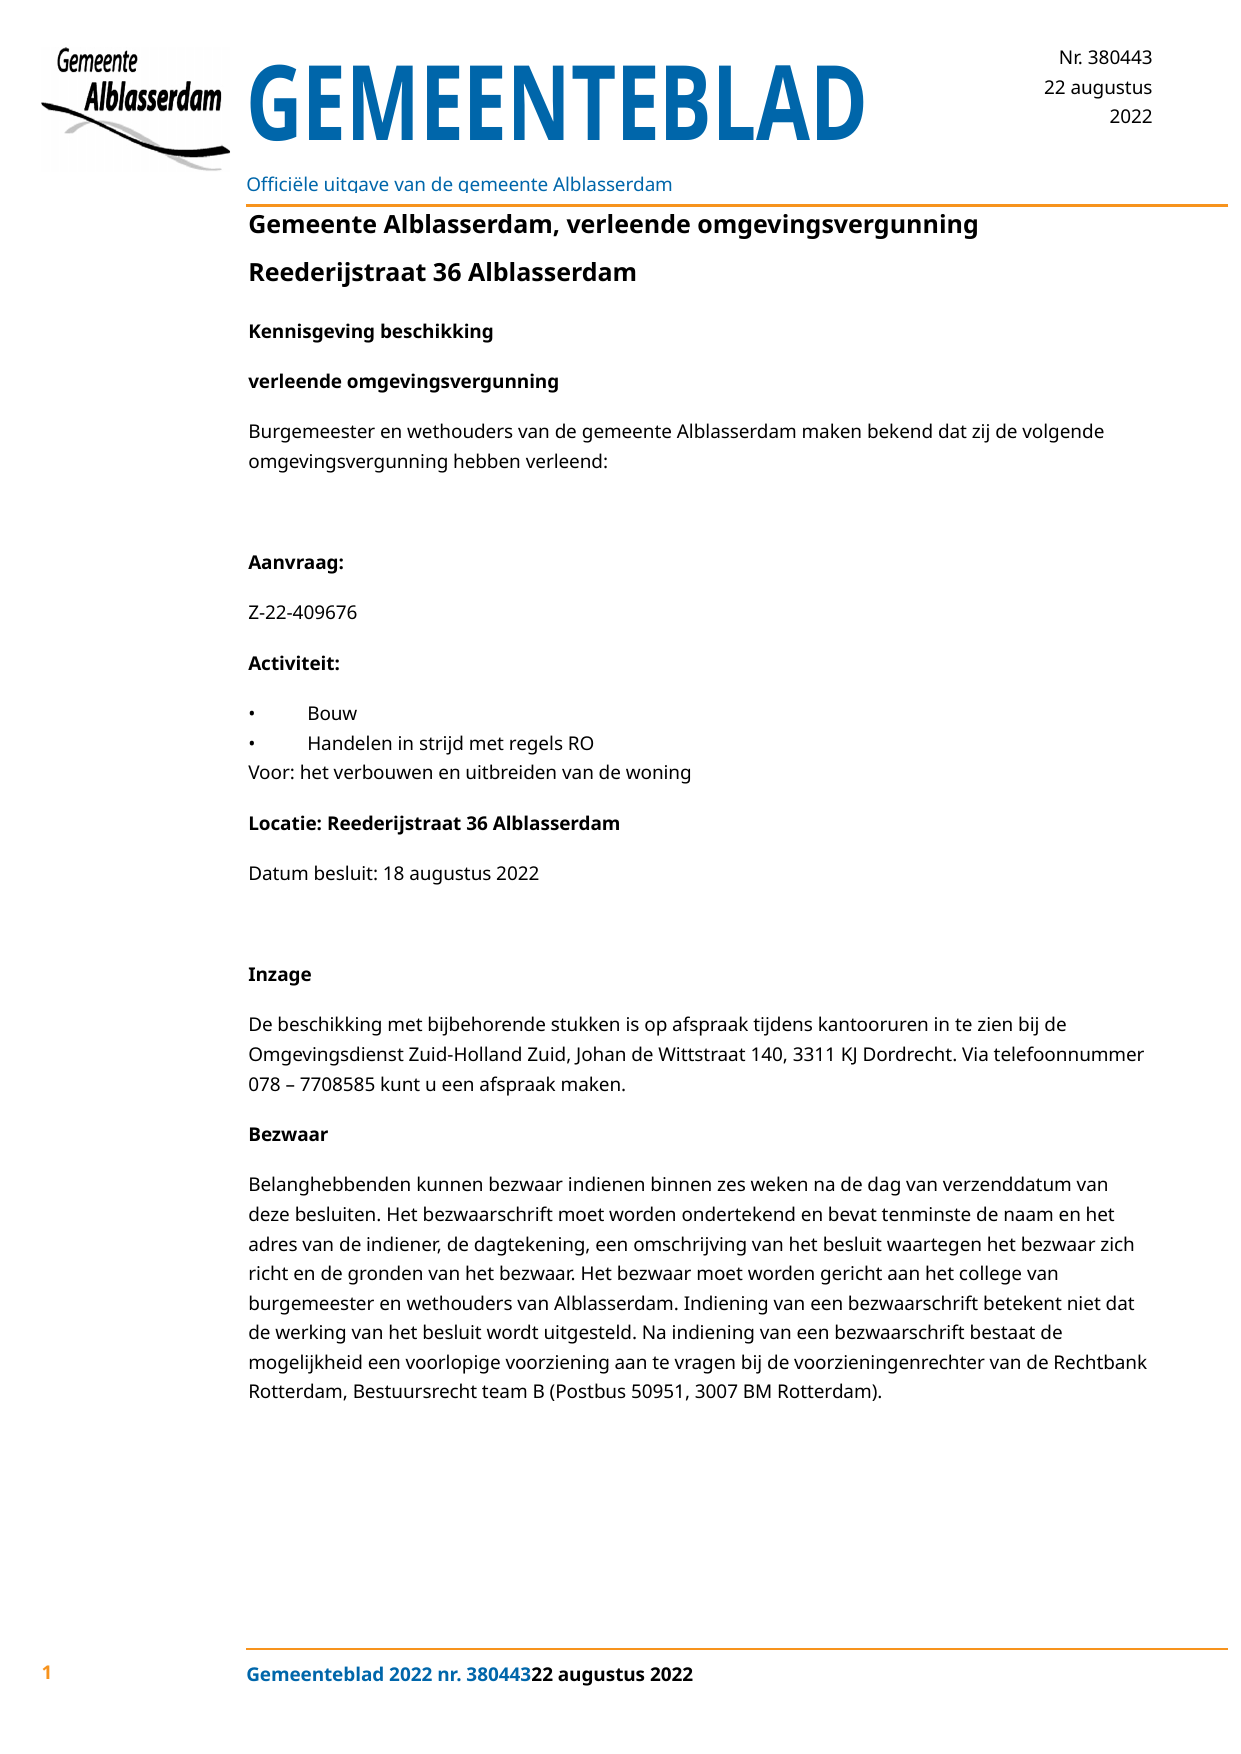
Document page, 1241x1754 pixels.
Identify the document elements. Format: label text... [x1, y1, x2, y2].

text Belanghebbenden kunnen bezwaar indienen binnen zes weken na de dag van verzenddatum van deze besluiten. Het bezwaarschrift moet worden ondertekend en bevat tenminste de naam en het adres van de indiener, de dagtekening, een omschrijving van het besluit waartegen het bezwaar zich richt en de gronden van het bezwaar. Het bezwaar moet worden gericht aan het college van burgemeester en wethouders van Alblasserdam. Indiening van een bezwaarschrift betekent niet dat de werking van het besluit wordt uitgesteld. Na indiening van een bezwaarschrift bestaat de mogelijkheid een voorlopige voorziening aan te vragen bij de voorzieningenrechter van de Rechtbank Rotterdam, Bestuursrecht team B (Postbus 50951, 3007 BM Rotterdam). [248, 1172, 1152, 1404]
list Bouw [248, 700, 1152, 726]
text Locatie: Reederijstraat 36 Alblasserdam [248, 810, 1152, 836]
text Voor: het verbouwen en uitbreiden van de woning [248, 759, 1152, 785]
text Burgemeester en wethouders van de gemeente Alblasserdam maken bekend dat zij de volgende omgevingsvergunning hebben verleend: [248, 419, 1152, 474]
text Z-22-409676 [248, 599, 1152, 625]
picture [41, 47, 231, 172]
text verleende omgevingsvergunning [248, 368, 1152, 394]
text Datum besluit: 18 augustus 2022 [248, 860, 1152, 886]
text Activiteit: [248, 650, 1152, 676]
text Inzage [248, 961, 1152, 987]
text Aanvraag: [248, 549, 1152, 575]
list Handelen in strijd met regels RO [248, 730, 1152, 756]
text Bezwaar [248, 1121, 1152, 1147]
text Kennisgeving beschikking [248, 318, 1152, 344]
text Gemeente Alblasserdam, verleende omgevingsvergunning Reederijstraat 36 Alblasserdam [248, 207, 1152, 288]
text De beschikking met bijbehorende stukken is op afspraak tijdens kantooruren in te zien bij de Omgevingsdienst Zuid-Holland Zuid, Johan de Wittstraat 140, 3311 KJ Dordrecht. Via telefoonnummer 078 – 7708585 kunt u een afspraak maken. [248, 1012, 1152, 1097]
